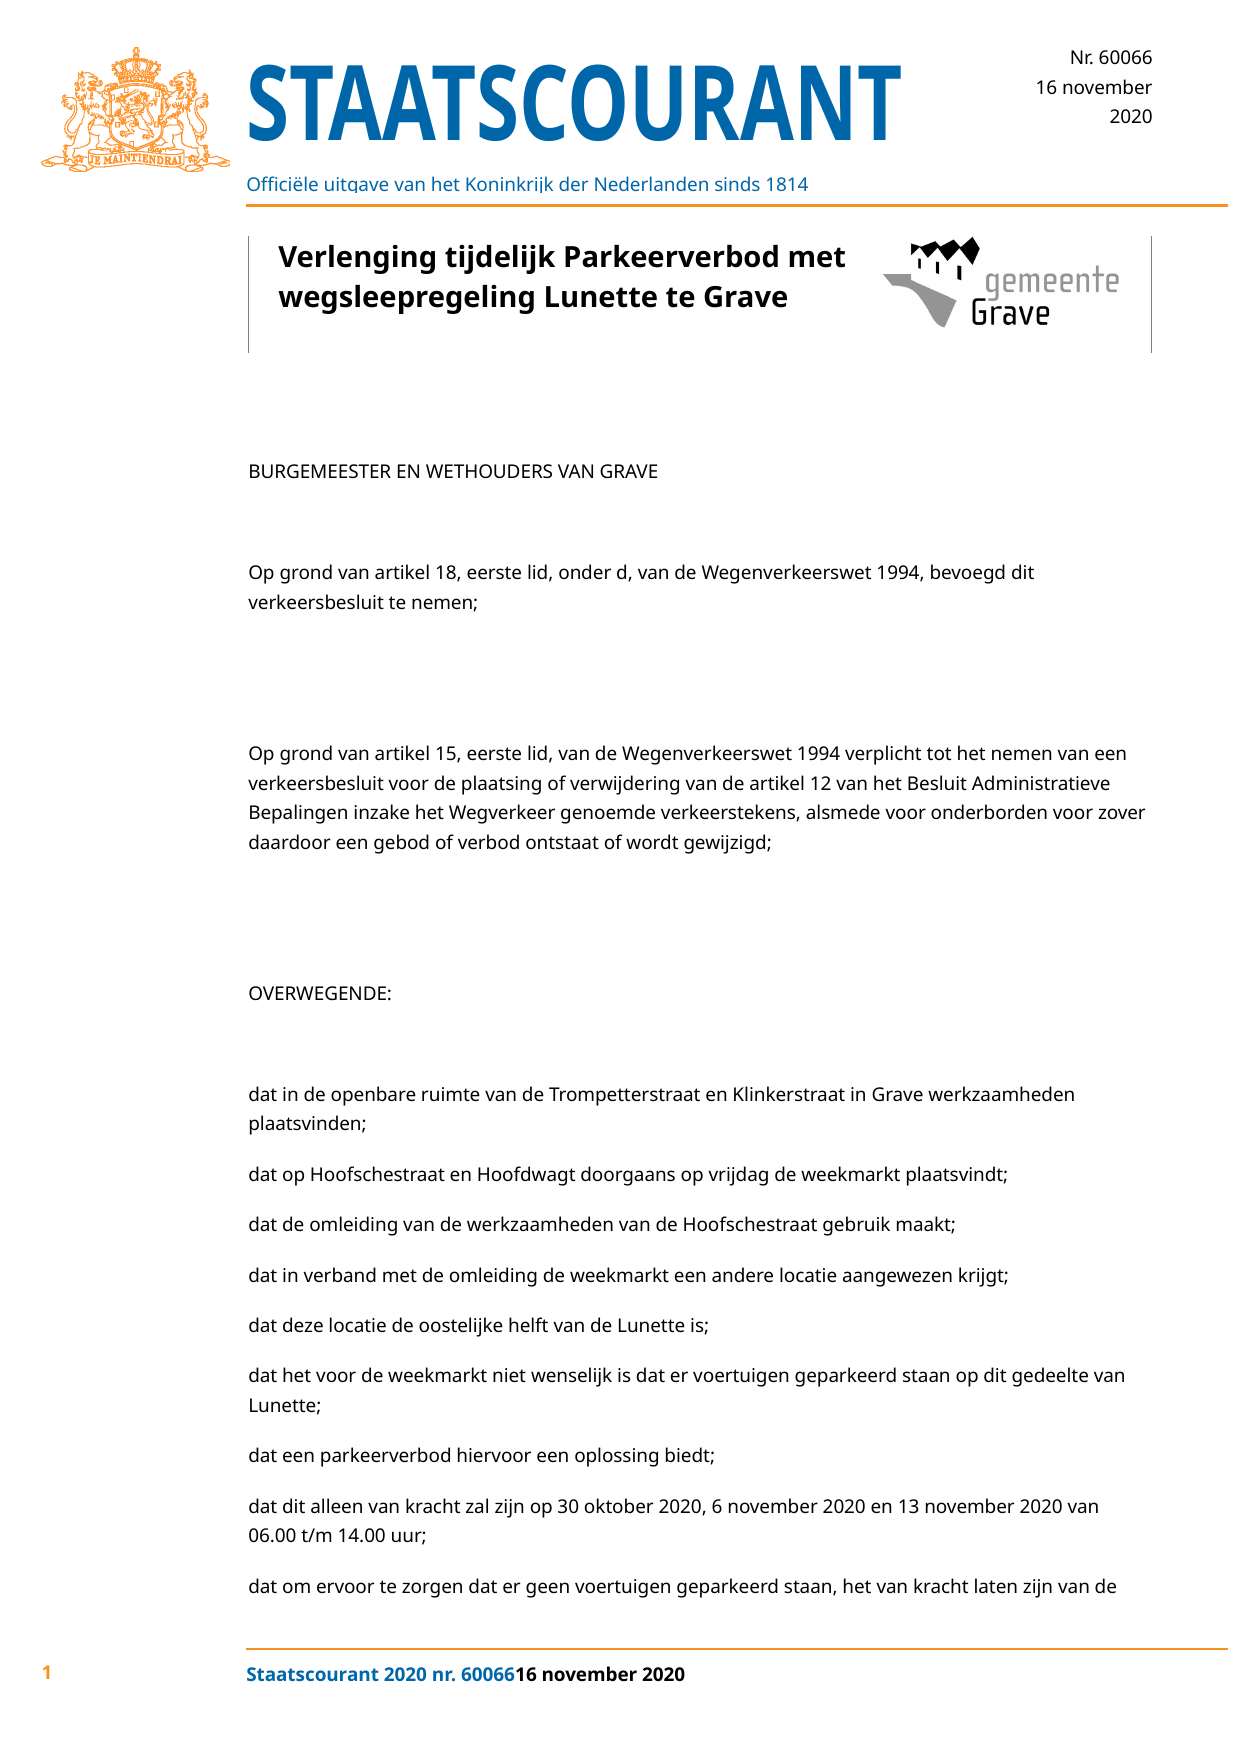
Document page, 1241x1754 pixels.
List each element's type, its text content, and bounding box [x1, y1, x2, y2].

text dat dit alleen van kracht zal zijn op 30 oktober 2020, 6 november 2020 en 13 november 2020 van 06.00 t/m 14.00 uur; [248, 1493, 1152, 1548]
picture [41, 47, 231, 172]
text Op grond van artikel 15, eerste lid, van de Wegenverkeerswet 1994 verplicht tot het nemen van een verkeersbesluit voor de plaatsing of verwijdering van de artikel 12 van het Besluit Administratieve Bepalingen inzake het Wegverkeer genoemde verkeerstekens, alsmede voor onderborden voor zover daardoor een gebod of verbod ontstaat of wordt gewijzigd; [248, 740, 1152, 855]
text Op grond van artikel 18, eerste lid, onder d, van de Wegenverkeerswet 1994, bevoegd dit verkeersbesluit te nemen; [248, 559, 1152, 615]
table_header [850, 236, 1151, 353]
text dat het voor de weekmarkt niet wenselijk is dat er voertuigen geparkeerd staan op dit gedeelte van Lunette; [248, 1363, 1152, 1418]
text BURGEMEESTER EN WETHOUDERS VAN GRAVE [248, 458, 1152, 484]
text dat in de openbare ruimte van de Trompetterstraat en Klinkerstraat in Grave werkzaamheden plaatsvinden; [248, 1081, 1152, 1136]
text dat een parkeerverbod hiervoor een oplossing biedt; [248, 1443, 1152, 1468]
text dat in verband met de omleiding de weekmarkt een andere locatie aangewezen krijgt; [248, 1262, 1152, 1288]
table_header Verlenging tijdelijk Parkeerverbod met wegsleepregeling Lunette te Grave [249, 236, 850, 353]
text dat deze locatie de oostelijke helft van de Lunette is; [248, 1312, 1152, 1338]
text dat om ervoor te zorgen dat er geen voertuigen geparkeerd staan, het van kracht laten zijn van de [248, 1573, 1152, 1599]
text dat de omleiding van de werkzaamheden van de Hoofschestraat gebruik maakt; [248, 1211, 1152, 1237]
text dat op Hoofschestraat en Hoofdwagt doorgaans op vrijdag de weekmarkt plaatsvindt; [248, 1161, 1152, 1187]
picture [882, 236, 1119, 328]
text OVERWEGENDE: [248, 980, 1152, 1006]
